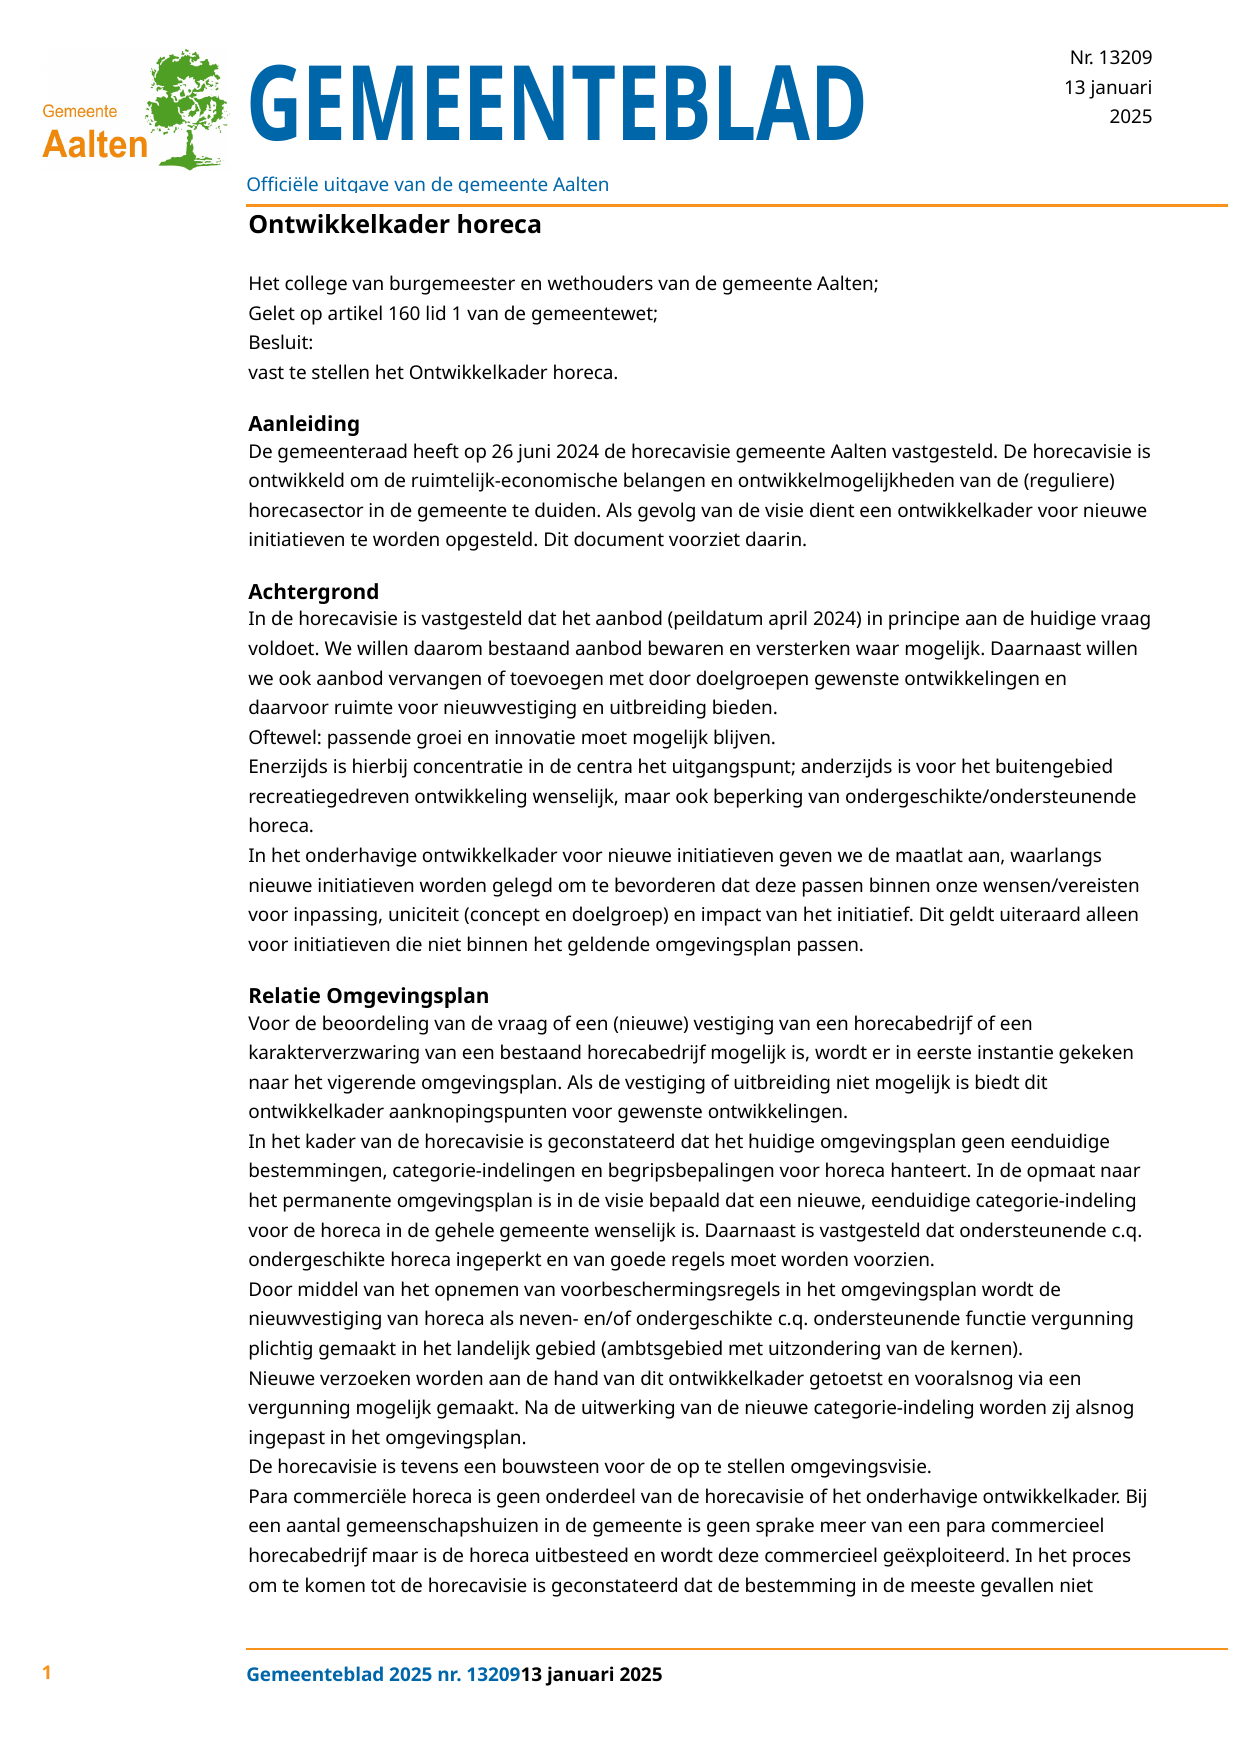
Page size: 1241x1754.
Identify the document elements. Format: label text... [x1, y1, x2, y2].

text Nieuwe verzoeken worden aan de hand van dit ontwikkelkader getoetst en vooralsnog via een vergunning mogelijk gemaakt. Na de uitwerking van de nieuwe categorie-indeling worden zij alsnog ingepast in het omgevingsplan. [248, 1365, 1152, 1450]
text De gemeenteraad heeft op 26 juni 2024 de horecavisie gemeente Aalten vastgesteld. De horecavisie is ontwikkeld om de ruimtelijk-economische belangen en ontwikkelmogelijkheden van de (reguliere) horecasector in de gemeente te duiden. Als gevolg van de visie dient een ontwikkelkader voor nieuwe initiatieven te worden opgesteld. Dit document voorziet daarin. [248, 438, 1152, 552]
text Para commerciële horeca is geen onderdeel van de horecavisie of het onderhavige ontwikkelkader. Bij een aantal gemeenschapshuizen in de gemeente is geen sprake meer van een para commercieel horecabedrijf maar is de horeca uitbesteed en wordt deze commercieel geëxploiteerd. In het proces om te komen tot de horecavisie is geconstateerd dat de bestemming in de meeste gevallen niet [248, 1483, 1152, 1598]
text Door middel van het opnemen van voorbeschermingsregels in het omgevingsplan wordt de nieuwvestiging van horeca als neven- en/of ondergeschikte c.q. ondersteunende functie vergunning plichtig gemaakt in het landelijk gebied (ambtsgebied met uitzondering van de kernen). [248, 1276, 1152, 1361]
text Voor de beoordeling van de vraag of een (nieuwe) vestiging van een horecabedrijf of een karakterverzwaring van een bestaand horecabedrijf mogelijk is, wordt er in eerste instantie gekeken naar het vigerende omgevingsplan. Als de vestiging of uitbreiding niet mogelijk is biedt dit ontwikkelkader aanknopingspunten voor gewenste ontwikkelingen. [248, 1010, 1152, 1124]
text Het college van burgemeester en wethouders van de gemeente Aalten; [248, 270, 1152, 296]
picture [41, 47, 231, 172]
text De horecavisie is tevens een bouwsteen voor de op te stellen omgevingsvisie. [248, 1453, 1152, 1479]
text In de horecavisie is vastgesteld dat het aanbod (peildatum april 2024) in principe aan de huidige vraag voldoet. We willen daarom bestaand aanbod bewaren en versterken waar mogelijk. Daarnaast willen we ook aanbod vervangen of toevoegen met door doelgroepen gewenste ontwikkelingen en daarvoor ruimte voor nieuwvestiging en uitbreiding bieden. [248, 606, 1152, 720]
text Gelet op artikel 160 lid 1 van de gemeentewet; [248, 300, 1152, 326]
text Oftewel: passende groei en innovatie moet mogelijk blijven. [248, 724, 1152, 749]
text Besluit: [248, 329, 1152, 355]
text Achtergrond [248, 577, 1152, 606]
text In het kader van de horecavisie is geconstateerd dat het huidige omgevingsplan geen eenduidige bestemmingen, categorie-indelingen en begripsbepalingen voor horeca hanteert. In de opmaat naar het permanente omgevingsplan is in de visie bepaald dat een nieuwe, eenduidige categorie-indeling voor de horeca in de gehele gemeente wenselijk is. Daarnaast is vastgesteld dat ondersteunende c.q. ondergeschikte horeca ingeperkt en van goede regels moet worden voorzien. [248, 1128, 1152, 1272]
text Enerzijds is hierbij concentratie in de centra het uitgangspunt; anderzijds is voor het buitengebied recreatiegedreven ontwikkeling wenselijk, maar ook beperking van ondergeschikte/ondersteunende horeca. [248, 753, 1152, 838]
text Aanleiding [248, 409, 1152, 438]
text vast te stellen het Ontwikkelkader horeca. [248, 359, 1152, 385]
text In het onderhavige ontwikkelkader voor nieuwe initiatieven geven we de maatlat aan, waarlangs nieuwe initiatieven worden gelegd om te bevorderen dat deze passen binnen onze wensen/vereisten voor inpassing, uniciteit (concept en doelgroep) en impact van het initiatief. Dit geldt uiteraard alleen voor initiatieven die niet binnen het geldende omgevingsplan passen. [248, 842, 1152, 957]
text Ontwikkelkader horeca [248, 207, 1152, 241]
text Relatie Omgevingsplan [248, 981, 1152, 1010]
